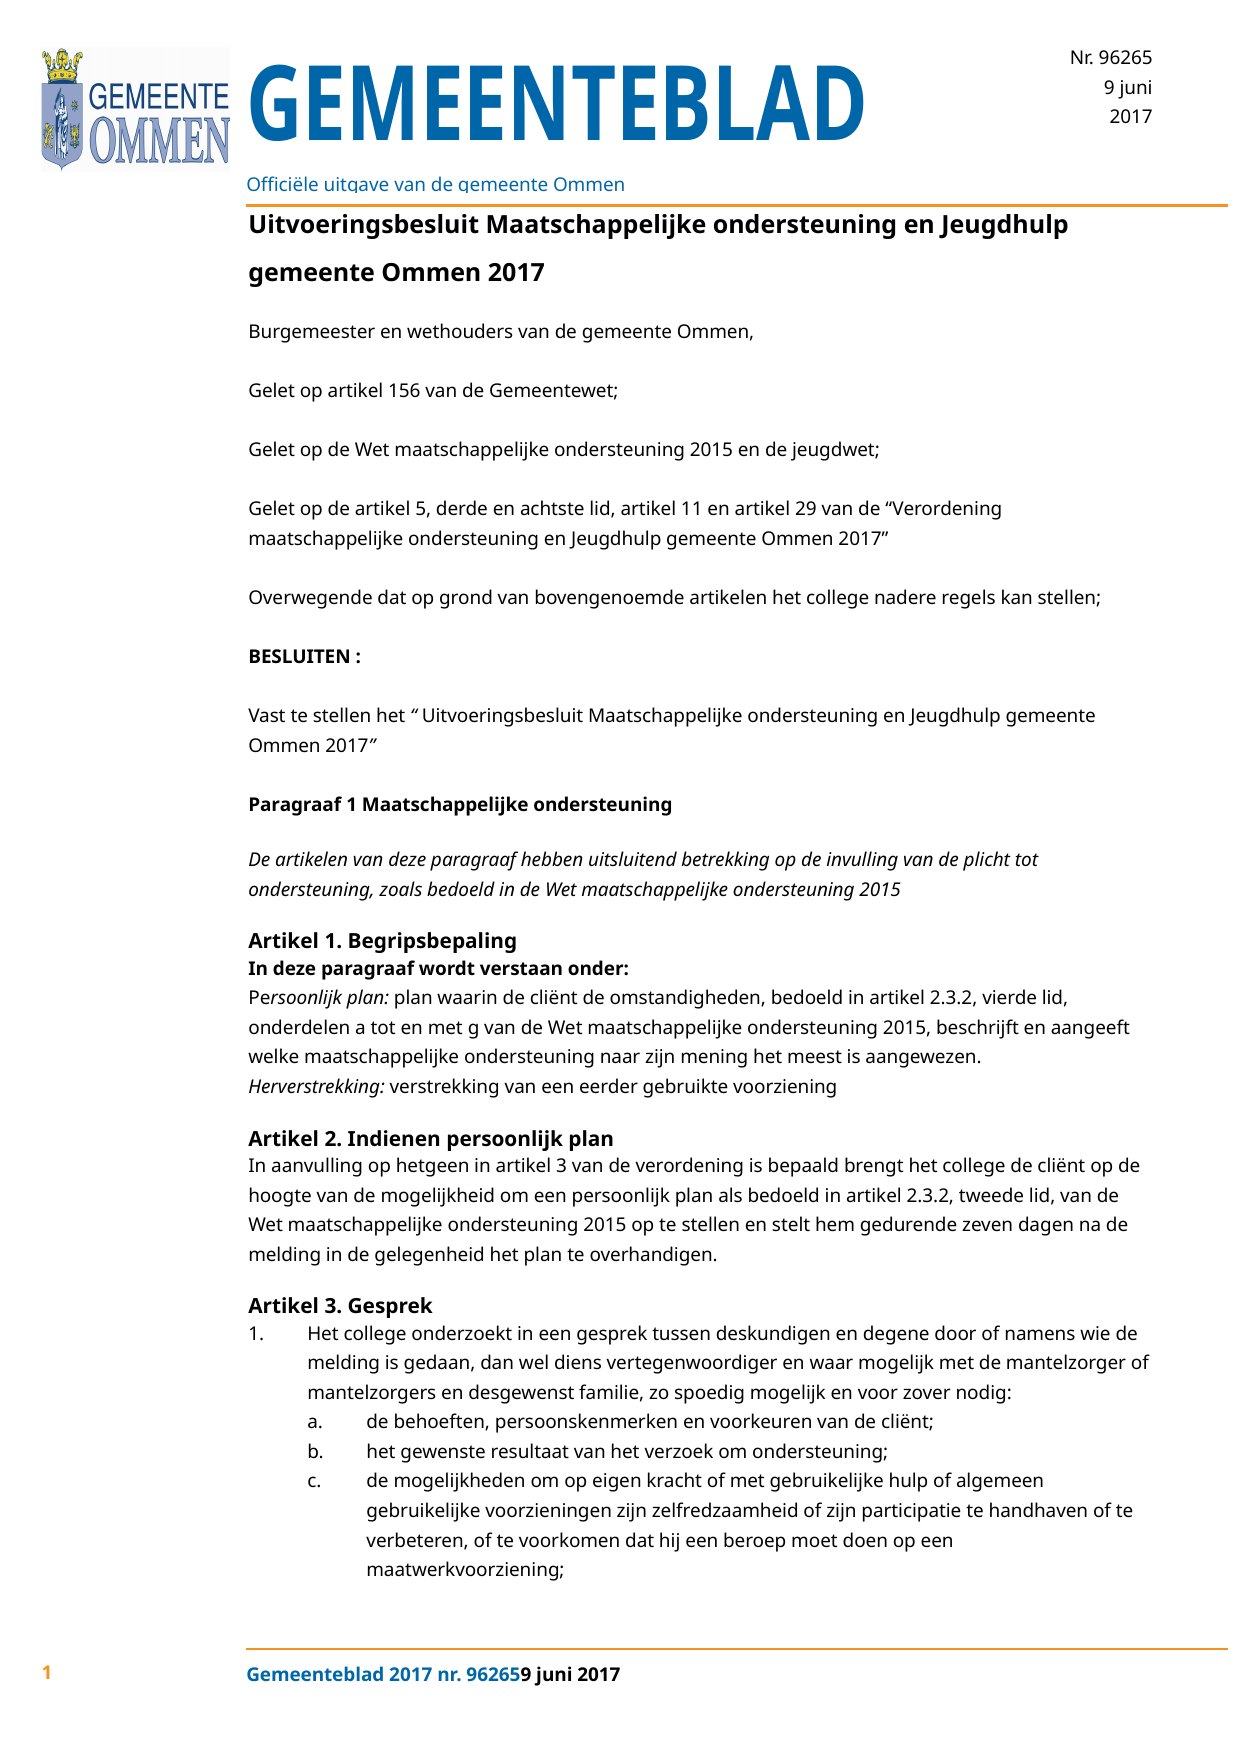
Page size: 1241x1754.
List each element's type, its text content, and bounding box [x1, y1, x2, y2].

text Herverstrekking: verstrekking van een eerder gebruikte voorziening [248, 1073, 1152, 1099]
text Overwegende dat op grond van bovengenoemde artikelen het college nadere regels kan stellen; [248, 584, 1152, 610]
text In aanvulling op hetgeen in artikel 3 van de verordening is bepaald brengt het college de cliënt op de hoogte van de mogelijkheid om een persoonlijk plan als bedoeld in artikel 2.3.2, tweede lid, van de Wet maatschappelijke ondersteuning 2015 op te stellen en stelt hem gedurende zeven dagen na de melding in de gelegenheid het plan te overhandigen. [248, 1152, 1152, 1267]
picture [41, 47, 231, 172]
text Artikel 2. Indienen persoonlijk plan [248, 1124, 1152, 1152]
list Het college onderzoekt in een gesprek tussen deskundigen en degene door of namens wie de melding is gedaan, dan wel diens vertegenwoordiger en waar mogelijk met de mantelzorger of mantelzorgers en desgewenst familie, zo spoedig mogelijk en voor zover nodig: [248, 1320, 1152, 1405]
list de behoeften, persoonskenmerken en voorkeuren van de cliënt; [307, 1408, 1152, 1434]
text Paragraaf 1 Maatschappelijke ondersteuning [248, 791, 1152, 817]
text Burgemeester en wethouders van de gemeente Ommen, [248, 318, 1152, 344]
list het gewenste resultaat van het verzoek om ondersteuning; [307, 1438, 1152, 1464]
text Vast te stellen het “ Uitvoeringsbesluit Maatschappelijke ondersteuning en Jeugdhulp gemeente Ommen 2017” [248, 702, 1152, 758]
text In deze paragraaf wordt verstaan onder: [248, 955, 1152, 981]
text Gelet op de Wet maatschappelijke ondersteuning 2015 en de jeugdwet; [248, 436, 1152, 462]
text De artikelen van deze paragraaf hebben uitsluitend betrekking op de invulling van de plicht tot ondersteuning, zoals bedoeld in de Wet maatschappelijke ondersteuning 2015 [248, 847, 1152, 902]
text Gelet op de artikel 5, derde en achtste lid, artikel 11 en artikel 29 van de “Verordening maatschappelijke ondersteuning en Jeugdhulp gemeente Ommen 2017” [248, 495, 1152, 551]
text BESLUITEN : [248, 643, 1152, 669]
list de mogelijkheden om op eigen kracht of met gebruikelijke hulp of algemeen gebruikelijke voorzieningen zijn zelfredzaamheid of zijn participatie te handhaven of te verbeteren, of te voorkomen dat hij een beroep moet doen op een maatwerkvoorziening; [307, 1468, 1152, 1582]
text Gelet op artikel 156 van de Gemeentewet; [248, 377, 1152, 403]
text Uitvoeringsbesluit Maatschappelijke ondersteuning en Jeugdhulp gemeente Ommen 2017 [248, 207, 1152, 288]
text Artikel 1. Begripsbepaling [248, 927, 1152, 955]
text Artikel 3. Gesprek [248, 1291, 1152, 1320]
text Persoonlijk plan: plan waarin de cliënt de omstandigheden, bedoeld in artikel 2.3.2, vierde lid, onderdelen a tot en met g van de Wet maatschappelijke ondersteuning 2015, beschrijft en aangeeft welke maatschappelijke ondersteuning naar zijn mening het meest is aangewezen. [248, 984, 1152, 1069]
